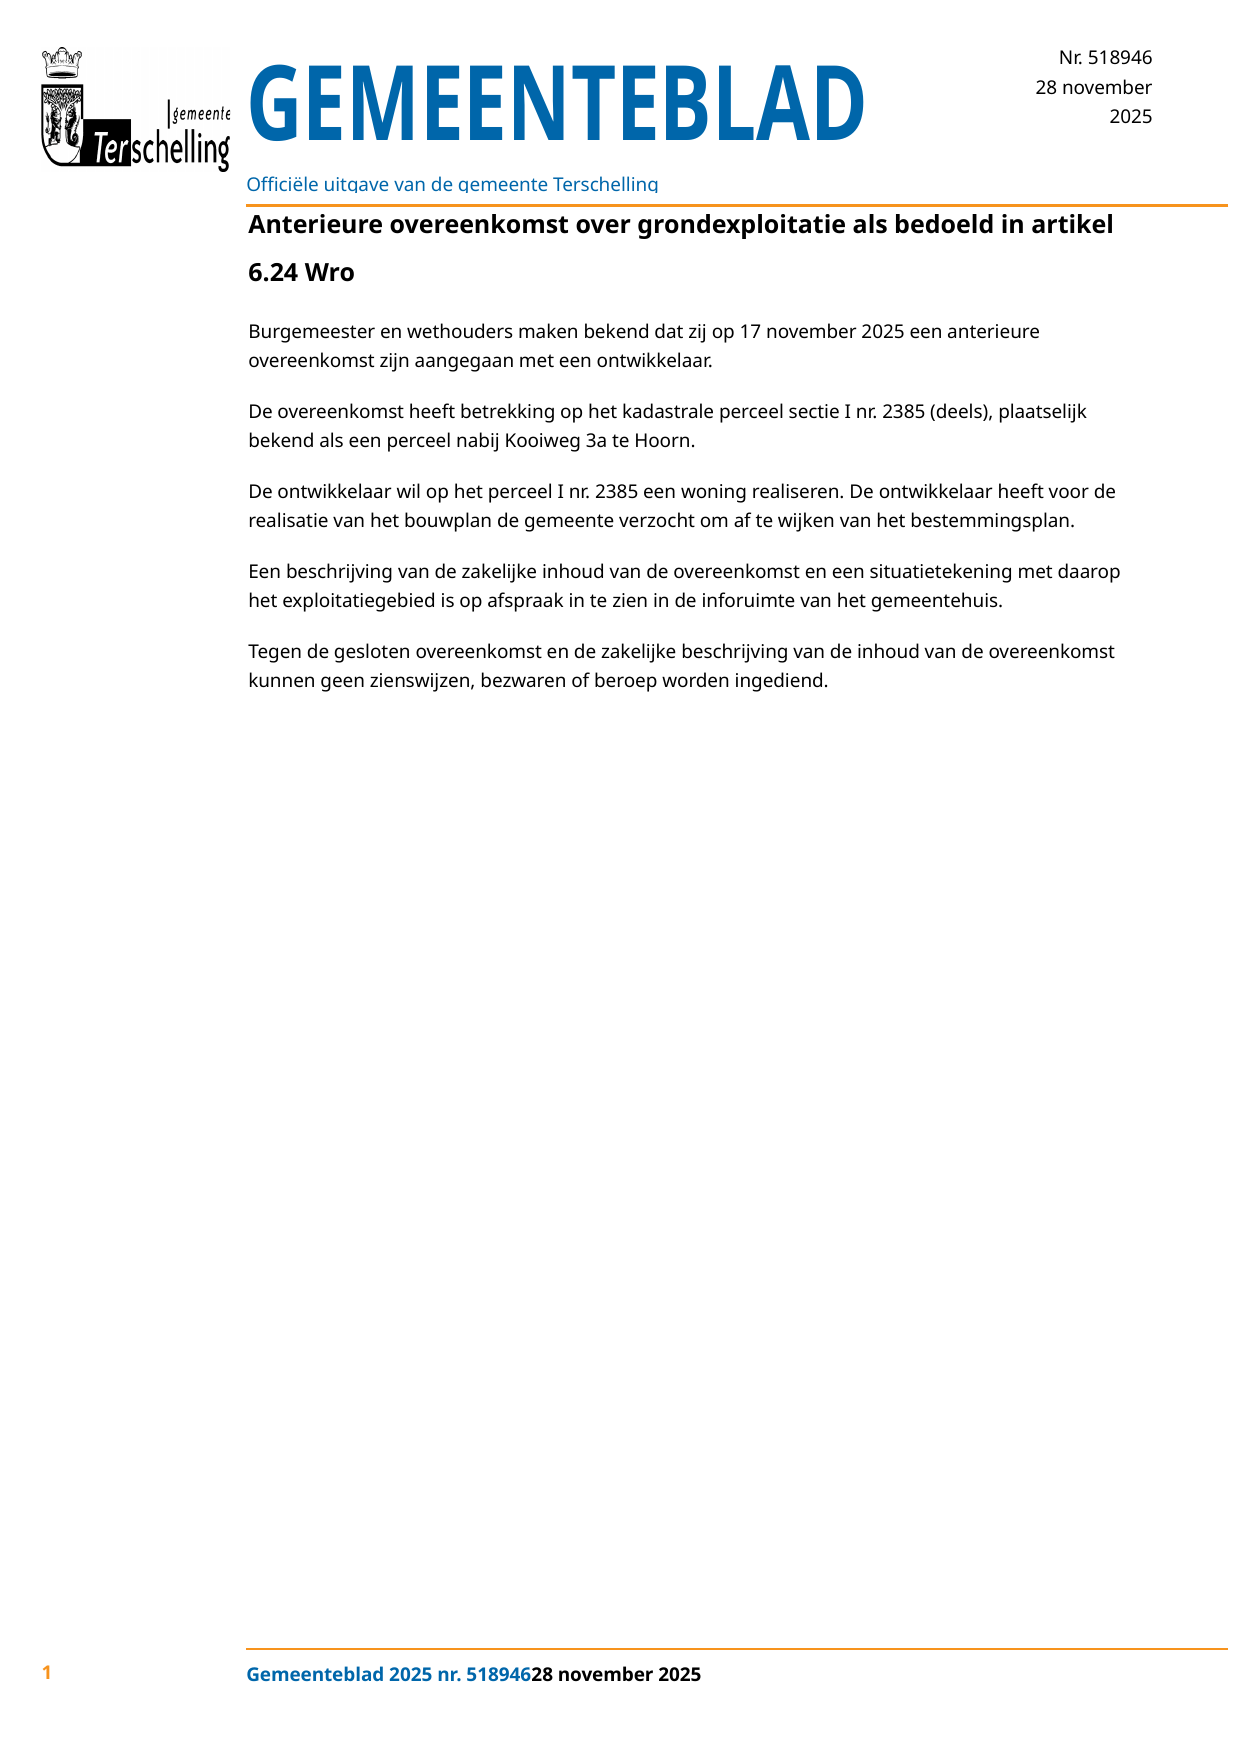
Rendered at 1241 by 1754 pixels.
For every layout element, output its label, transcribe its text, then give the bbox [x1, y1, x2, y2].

text De overeenkomst heeft betrekking op het kadastrale perceel sectie I nr. 2385 (deels), plaatselijk bekend als een perceel nabij Kooiweg 3a te Hoorn. [248, 398, 1152, 453]
text Anterieure overeenkomst over grondexploitatie als bedoeld in artikel 6.24 Wro [248, 207, 1152, 288]
picture [41, 47, 231, 172]
text Burgemeester en wethouders maken bekend dat zij op 17 november 2025 een anterieure overeenkomst zijn aangegaan met een ontwikkelaar. [248, 318, 1152, 373]
text Een beschrijving van de zakelijke inhoud van de overeenkomst en een situatietekening met daarop het exploitatiegebied is op afspraak in te zien in de inforuimte van het gemeentehuis. [248, 558, 1152, 613]
text De ontwikkelaar wil op het perceel I nr. 2385 een woning realiseren. De ontwikkelaar heeft voor de realisatie van het bouwplan de gemeente verzocht om af te wijken van het bestemmingsplan. [248, 478, 1152, 533]
text Tegen de gesloten overeenkomst en de zakelijke beschrijving van de inhoud van de overeenkomst kunnen geen zienswijzen, bezwaren of beroep worden ingediend. [248, 638, 1152, 693]
